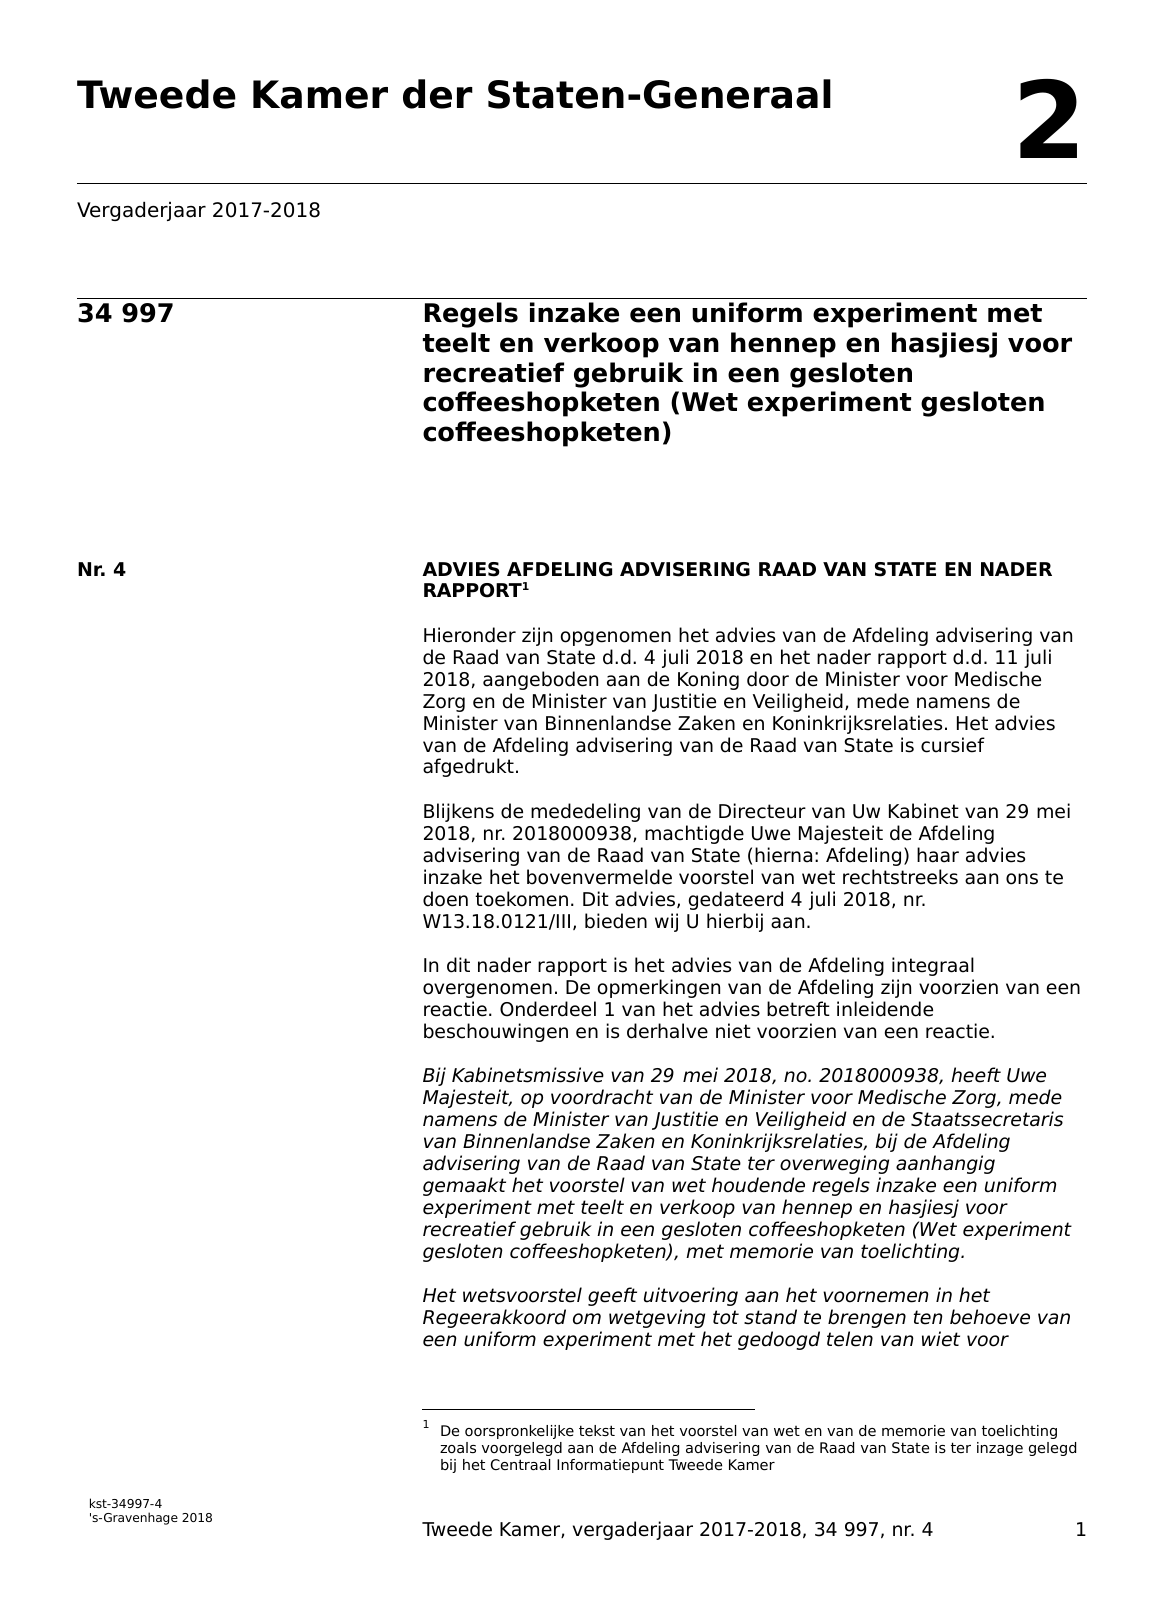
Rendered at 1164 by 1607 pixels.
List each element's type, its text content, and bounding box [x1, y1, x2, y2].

text In dit nader rapport is het advies van de Afdeling integraal overgenomen. De opmerkingen van de Afdeling zijn voorzien van een reactie. Onderdeel 1 van het advies betreft inleidende beschouwingen en is derhalve niet voorzien van een reactie. [422, 955, 1087, 1043]
text kst-34997-4 [88, 1497, 323, 1511]
text Hieronder zijn opgenomen het advies van de Afdeling advisering van de Raad van State d.d. 4 juli 2018 en het nader rapport d.d. 11 juli 2018, aangeboden aan de Koning door de Minister voor Medische Zorg en de Minister van Justitie en Veiligheid, mede namens de Minister van Binnenlandse Zaken en Koninkrijksrelaties. Het advies van de Afdeling advisering van de Raad van State is cursief afgedrukt. [422, 624, 1087, 778]
table_header 2 [886, 59, 1087, 183]
text Blijkens de mededeling van de Directeur van Uw Kabinet van 29 mei 2018, nr. 2018000938, machtigde Uwe Majesteit de Afdeling advisering van de Raad van State (hierna: Afdeling) haar advies inzake het bovenvermelde voorstel van wet rechtstreeks aan ons te doen toekomen. Dit advies, gedateerd 4 juli 2018, nr. W13.18.0121/III, bieden wij U hierbij aan. [422, 801, 1087, 932]
text 's-Gravenhage 2018 [88, 1511, 323, 1525]
subtitle Nr. 4 ADVIES AFDELING ADVISERING RAAD VAN STATE EN NADER RAPPORT [77, 558, 1087, 602]
text Het wetsvoorstel geeft uitvoering aan het voornemen in het Regeerakkoord om wetgeving tot stand te brengen ten behoeve van een uniform experiment met het gedoogd telen van wiet voor [422, 1285, 1087, 1351]
table_cell Vergaderjaar 2017-2018 [77, 184, 1087, 298]
table_header Tweede Kamer der Staten-Generaal [77, 59, 886, 183]
text Bij Kabinetsmissive van 29 mei 2018, no. 2018000938, heeft Uwe Majesteit, op voordracht van de Minister voor Medische Zorg, mede namens de Minister van Justitie en Veiligheid en de Staatssecretaris van Binnenlandse Zaken en Koninkrijksrelaties, bij de Afdeling advisering van de Raad van State ter overweging aanhangig gemaakt het voorstel van wet houdende regels inzake een uniform experiment met teelt en verkoop van hennep en hasjiesj voor recreatief gebruik in een gesloten coffeeshopketen (Wet experiment gesloten coffeeshopketen), met memorie van toelichting. [422, 1065, 1087, 1263]
subtitle 34 997 Regels inzake een uniform experiment met teelt en verkoop van hennep en hasjiesj voor recreatief gebruik in een gesloten coffeeshopketen (Wet experiment gesloten coffeeshopketen) [77, 299, 1087, 447]
text De oorspronkelijke tekst van het voorstel van wet en van de memorie van toelichting zoals voorgelegd aan de Afdeling advisering van de Raad van State is ter inzage gelegd bij het Centraal Informatiepunt Tweede Kamer [422, 1418, 1087, 1474]
